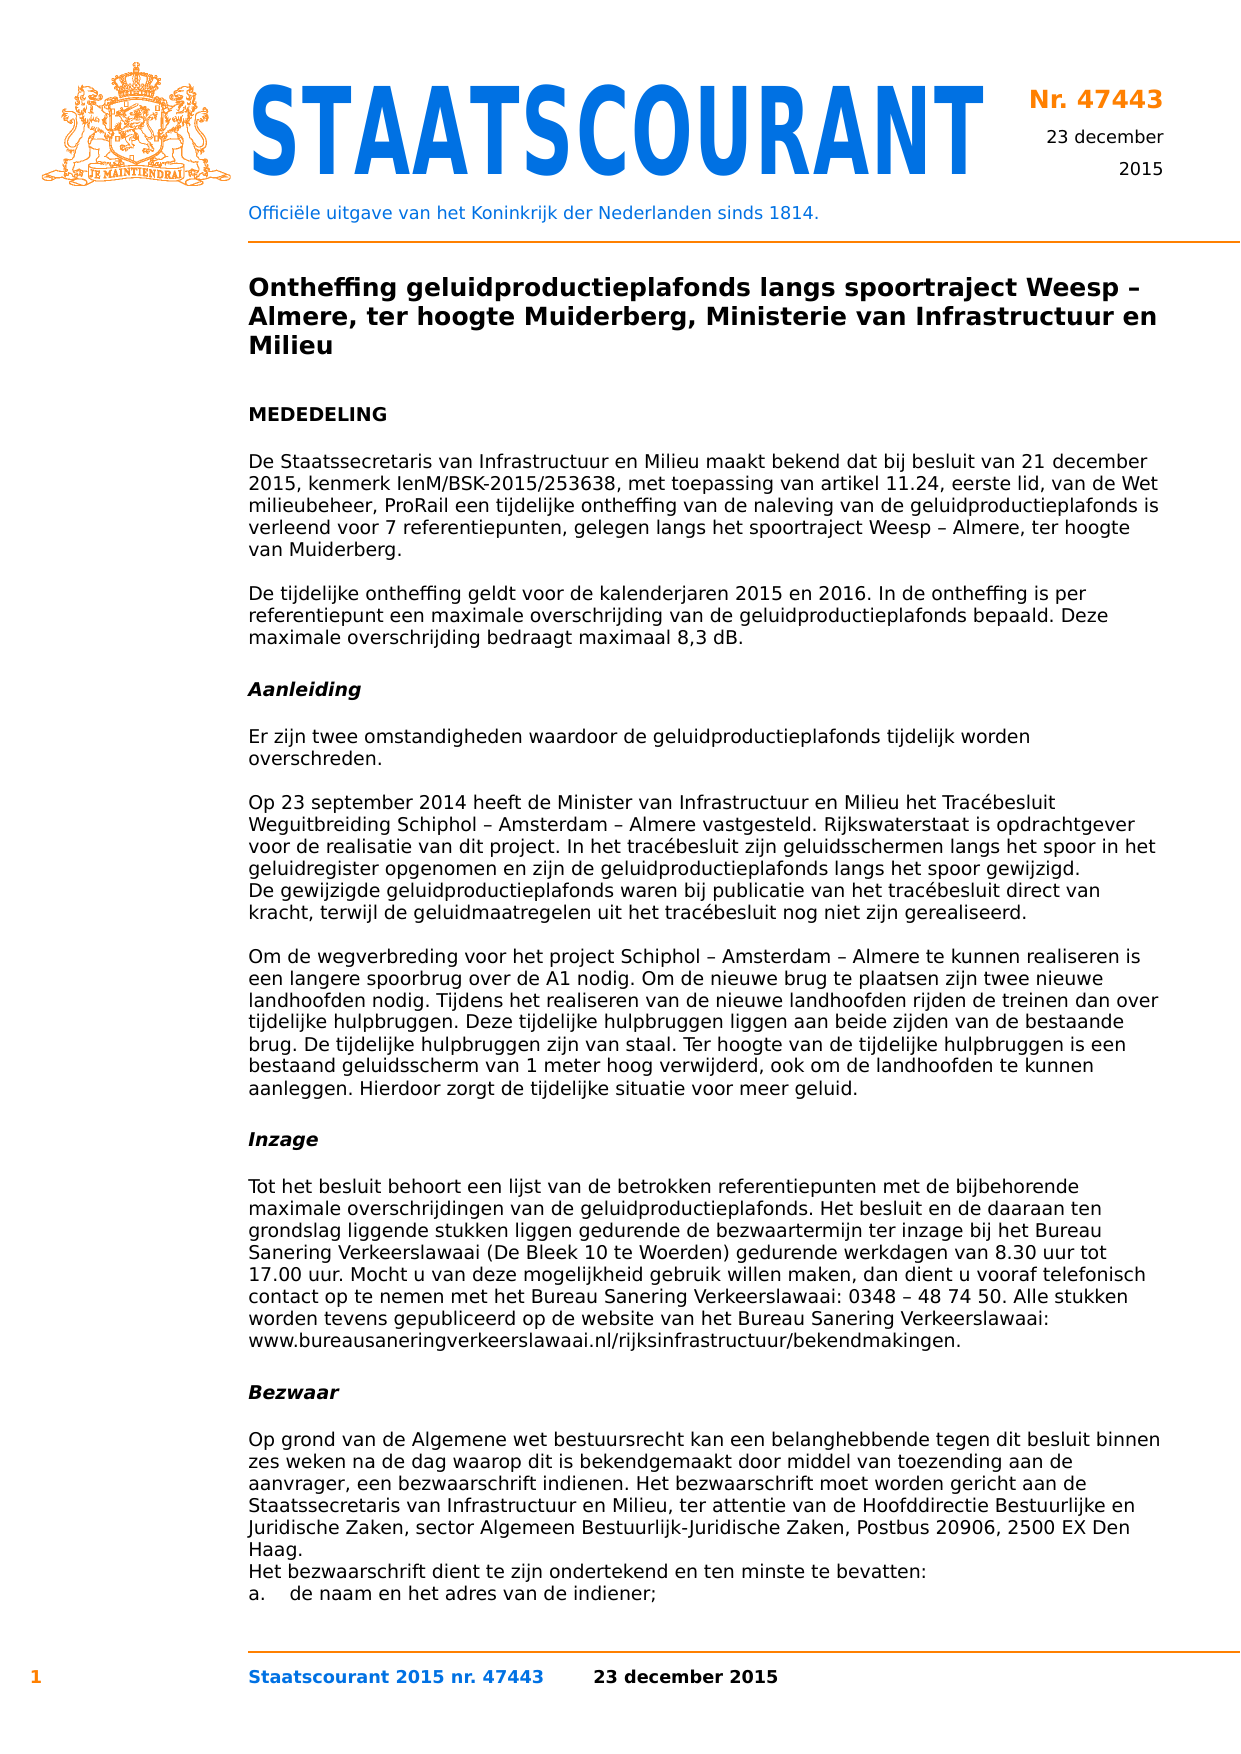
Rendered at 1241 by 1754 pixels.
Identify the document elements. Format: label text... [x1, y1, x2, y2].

text Op grond van de Algemene wet bestuursrecht kan een belanghebbende tegen dit besluit binnen zes weken na de dag waarop dit is bekendgemaakt door middel van toezending aan de aanvrager, een bezwaarschrift indienen. Het bezwaarschrift moet worden gericht aan de Staatssecretaris van Infrastructuur en Milieu, ter attentie van de Hoofddirectie Bestuurlijke en Juridische Zaken, sector Algemeen Bestuurlijk-Juridische Zaken, Postbus 20906, 2500 EX Den Haag. [248, 1429, 1163, 1561]
text Het bezwaarschrift dient te zijn ondertekend en ten minste te bevatten: [248, 1561, 1163, 1583]
table_header Nr. 47443 [998, 62, 1240, 121]
text De tijdelijke ontheffing geldt voor de kalenderjaren 2015 en 2016. In de ontheffing is per referentiepunt een maximale overschrijding van de geluidproductieplafonds bepaald. Deze maximale overschrijding bedraagt maximaal 8,3 dB. [248, 583, 1163, 649]
table_cell Officiële uitgave van het Koninkrijk der Nederlanden sinds 1814. [248, 203, 1240, 241]
text Tot het besluit behoort een lijst van de betrokken referentiepunten met de bijbehorende maximale overschrijdingen van de geluidproductieplafonds. Het besluit en de daaraan ten grondslag liggende stukken liggen gedurende de bezwaartermijn ter inzage bij het Bureau Sanering Verkeerslawaai (De Bleek 10 te Woerden) gedurende werkdagen van 8.30 uur tot 17.00 uur. Mocht u van deze mogelijkheid gebruik willen maken, dan dient u vooraf telefonisch contact op te nemen met het Bureau Sanering Verkeerslawaai: 0348 – 48 74 50. Alle stukken worden tevens gepubliceerd op de website van het Bureau Sanering Verkeerslawaai: www.bureausaneringverkeerslawaai.nl/rijksinfrastructuur/bekendmakingen. [248, 1176, 1163, 1352]
table_cell 2015 [998, 153, 1240, 203]
text Er zijn twee omstandigheden waardoor de geluidproductieplafonds tijdelijk worden overschreden. [248, 726, 1163, 770]
subtitle Bezwaar [248, 1382, 1163, 1404]
subtitle Aanleiding [248, 679, 1163, 701]
table_header [25, 62, 248, 241]
subtitle Inzage [248, 1129, 1163, 1151]
table_cell 23 december [998, 121, 1240, 153]
text Op 23 september 2014 heeft de Minister van Infrastructuur en Milieu het Tracébesluit Weguitbreiding Schiphol – Amsterdam – Almere vastgesteld. Rijkswaterstaat is opdrachtgever voor de realisatie van dit project. In het tracébesluit zijn geluidsschermen langs het spoor in het geluidregister opgenomen en zijn de geluidproductieplafonds langs het spoor gewijzigd. [248, 792, 1163, 880]
text a. de naam en het adres van de indiener; [248, 1583, 1163, 1605]
subtitle Ontheffing geluidproductieplafonds langs spoortraject Weesp – Almere, ter hoogte Muiderberg, Ministerie van Infrastructuur en Milieu [248, 273, 1163, 361]
text De gewijzigde geluidproductieplafonds waren bij publicatie van het tracébesluit direct van kracht, terwijl de geluidmaatregelen uit het tracébesluit nog niet zijn gerealiseerd. [248, 880, 1163, 924]
text Om de wegverbreding voor het project Schiphol – Amsterdam – Almere te kunnen realiseren is een langere spoorbrug over de A1 nodig. Om de nieuwe brug te plaatsen zijn twee nieuwe landhoofden nodig. Tijdens het realiseren van de nieuwe landhoofden rijden de treinen dan over tijdelijke hulpbruggen. Deze tijdelijke hulpbruggen liggen aan beide zijden van de bestaande brug. De tijdelijke hulpbruggen zijn van staal. Ter hoogte van de tijdelijke hulpbruggen is een bestaand geluidsscherm van 1 meter hoog verwijderd, ook om de landhoofden te kunnen aanleggen. Hierdoor zorgt de tijdelijke situatie voor meer geluid. [248, 946, 1163, 1099]
text De Staatssecretaris van Infrastructuur en Milieu maakt bekend dat bij besluit van 21 december 2015, kenmerk IenM/BSK-2015/253638, met toepassing van artikel 11.24, eerste lid, van de Wet milieubeheer, ProRail een tijdelijke ontheffing van de naleving van de geluidproductieplafonds is verleend voor 7 referentiepunten, gelegen langs het spoortraject Weesp – Almere, ter hoogte van Muiderberg. [248, 451, 1163, 561]
subtitle MEDEDELING [248, 404, 1163, 426]
table_header STAATSCOURANT [248, 62, 998, 203]
picture [41, 62, 231, 186]
